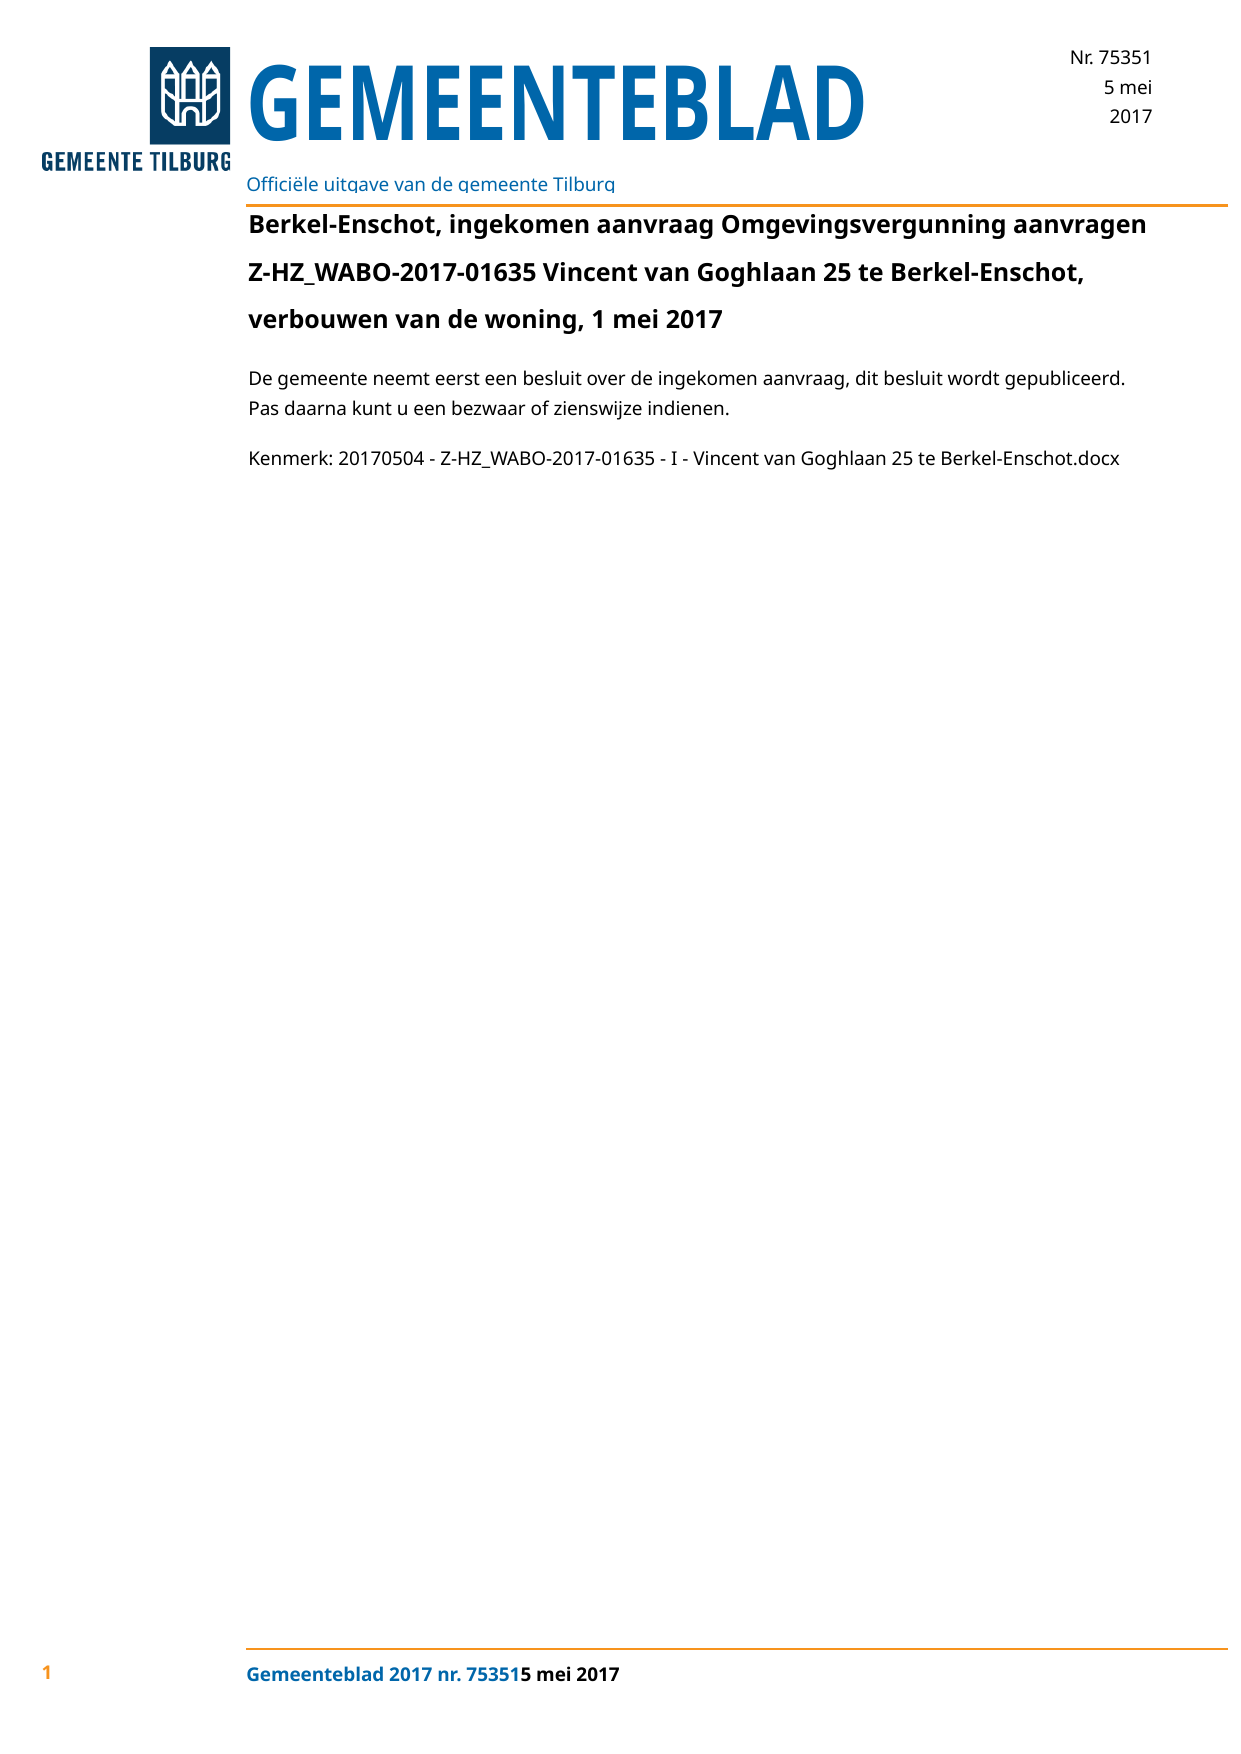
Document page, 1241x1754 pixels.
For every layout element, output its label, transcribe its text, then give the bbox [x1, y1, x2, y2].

text Kenmerk: 20170504 - Z-HZ_WABO-2017-01635 - I - Vincent van Goghlaan 25 te Berkel-Enschot.docx [248, 446, 1152, 471]
text Berkel-Enschot, ingekomen aanvraag Omgevingsvergunning aanvragen Z-HZ_WABO-2017-01635 Vincent van Goghlaan 25 te Berkel-Enschot, verbouwen van de woning, 1 mei 2017 [248, 207, 1152, 336]
picture [41, 47, 231, 172]
text De gemeente neemt eerst een besluit over de ingekomen aanvraag, dit besluit wordt gepubliceerd. Pas daarna kunt u een bezwaar of zienswijze indienen. [248, 366, 1152, 421]
